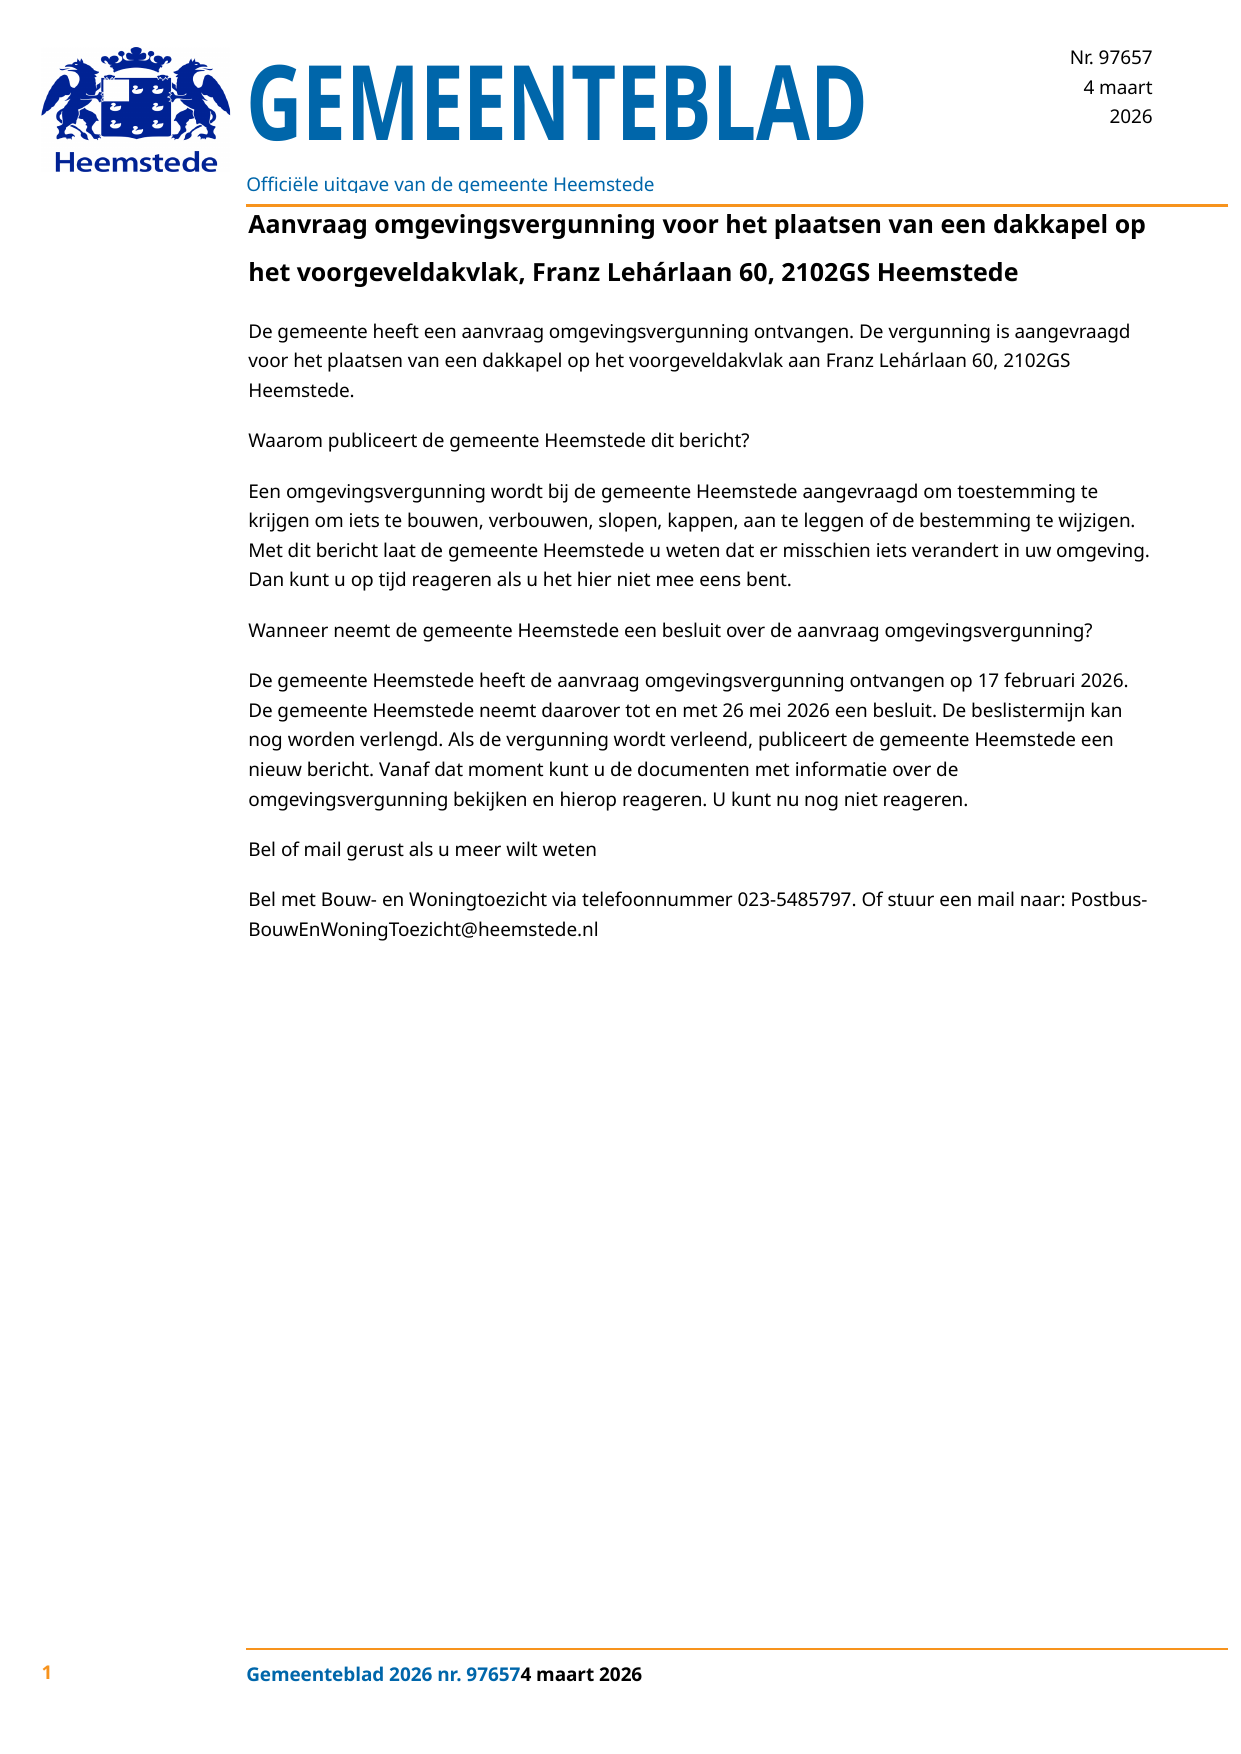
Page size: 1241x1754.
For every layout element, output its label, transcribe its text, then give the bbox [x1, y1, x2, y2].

text Bel met Bouw- en Woningtoezicht via telefoonnummer 023-5485797. Of stuur een mail naar: Postbus-BouwEnWoningToezicht@heemstede.nl [248, 887, 1152, 942]
text Een omgevingsvergunning wordt bij de gemeente Heemstede aangevraagd om toestemming te krijgen om iets te bouwen, verbouwen, slopen, kappen, aan te leggen of de bestemming te wijzigen. Met dit bericht laat de gemeente Heemstede u weten dat er misschien iets verandert in uw omgeving. Dan kunt u op tijd reageren als u het hier niet mee eens bent. [248, 478, 1152, 592]
text De gemeente heeft een aanvraag omgevingsvergunning ontvangen. De vergunning is aangevraagd voor het plaatsen van een dakkapel op het voorgeveldakvlak aan Franz Lehárlaan 60, 2102GS Heemstede. [248, 318, 1152, 403]
text Bel of mail gerust als u meer wilt weten [248, 836, 1152, 862]
text Waarom publiceert de gemeente Heemstede dit bericht? [248, 427, 1152, 453]
text Wanneer neemt de gemeente Heemstede een besluit over de aanvraag omgevingsvergunning? [248, 617, 1152, 643]
text De gemeente Heemstede heeft de aanvraag omgevingsvergunning ontvangen op 17 februari 2026. De gemeente Heemstede neemt daarover tot en met 26 mei 2026 een besluit. De beslistermijn kan nog worden verlengd. Als de vergunning wordt verleend, publiceert de gemeente Heemstede een nieuw bericht. Vanaf dat moment kunt u de documenten met informatie over de omgevingsvergunning bekijken en hierop reageren. U kunt nu nog niet reageren. [248, 667, 1152, 812]
picture [41, 47, 231, 172]
text Aanvraag omgevingsvergunning voor het plaatsen van een dakkapel op het voorgeveldakvlak, Franz Lehárlaan 60, 2102GS Heemstede [248, 207, 1152, 288]
